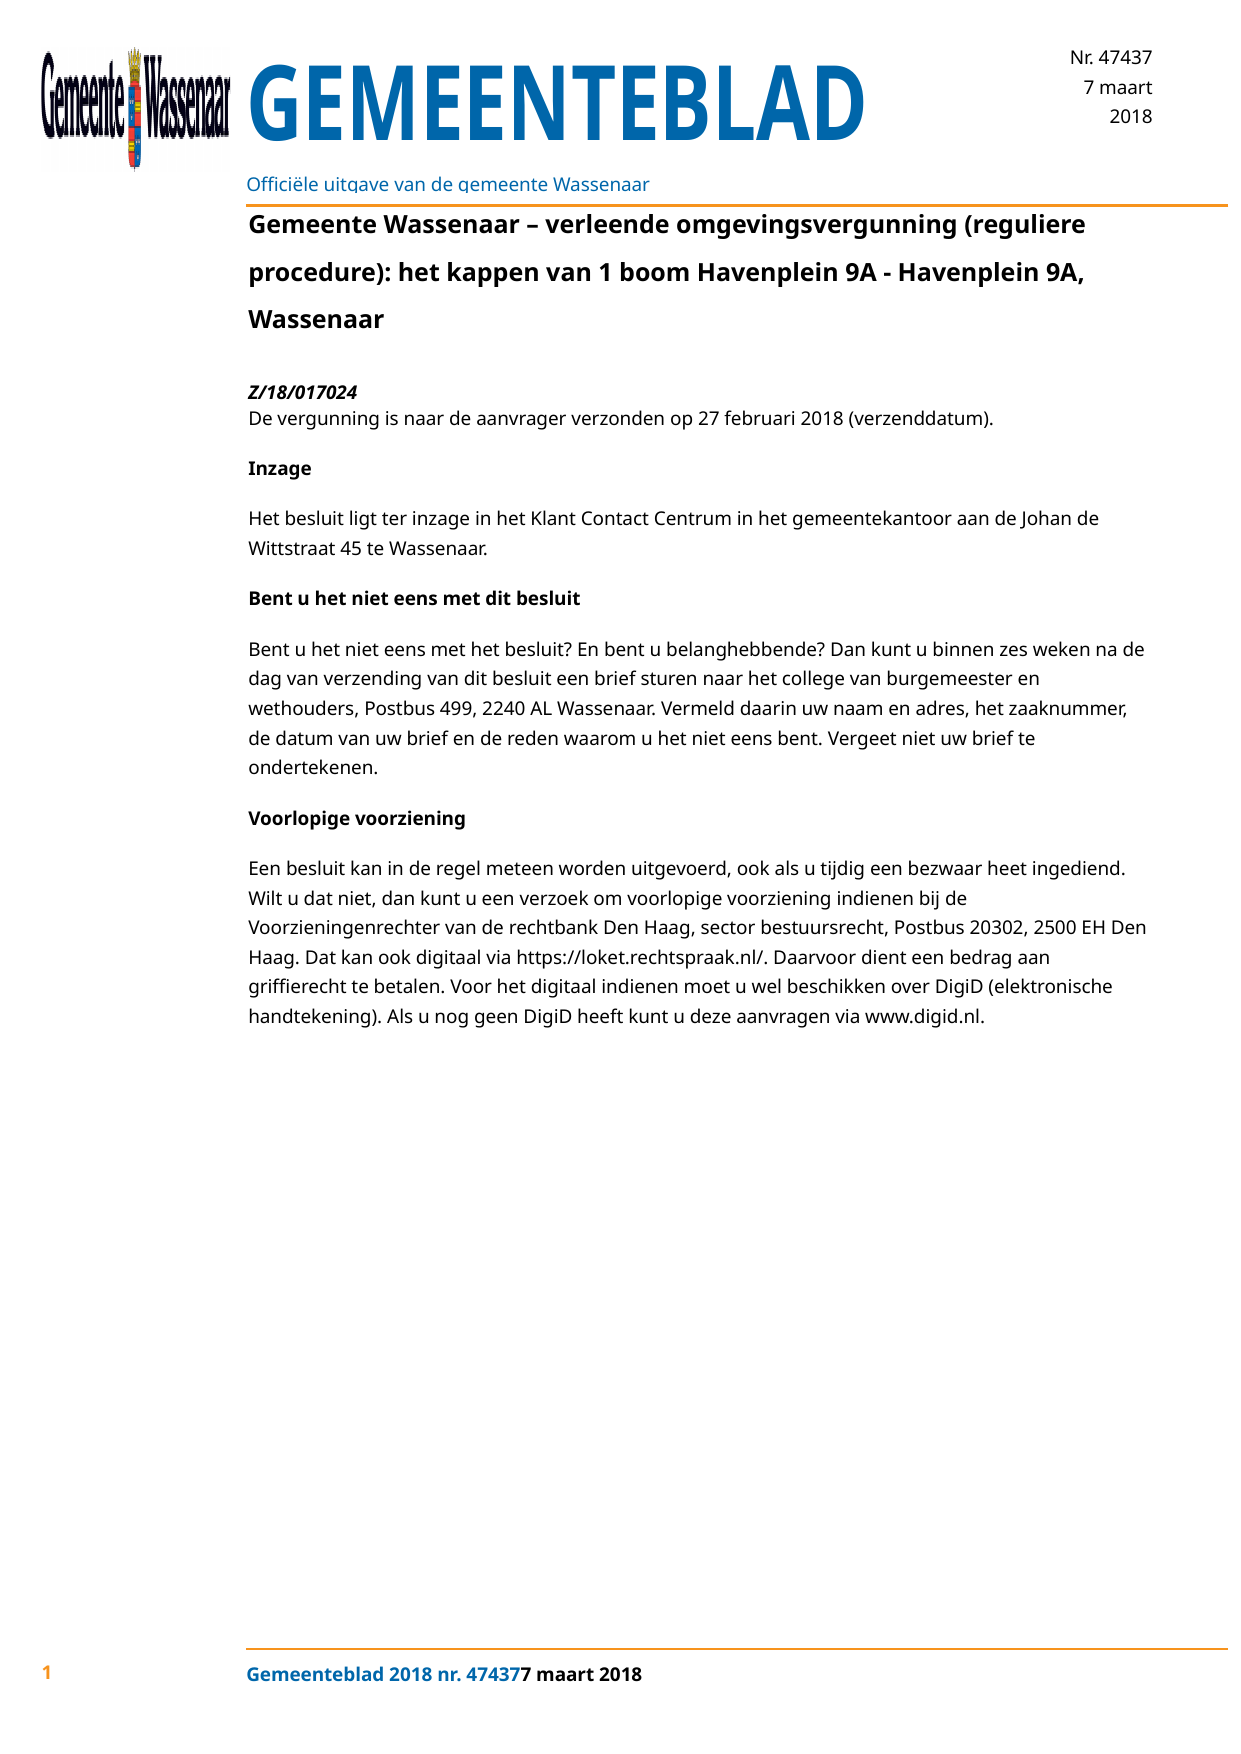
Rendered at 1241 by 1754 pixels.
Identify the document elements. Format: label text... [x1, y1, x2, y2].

text Bent u het niet eens met het besluit? En bent u belanghebbende? Dan kunt u binnen zes weken na de dag van verzending van dit besluit een brief sturen naar het college van burgemeester en wethouders, Postbus 499, 2240 AL Wassenaar. Vermeld daarin uw naam en adres, het zaaknummer, de datum van uw brief en de reden waarom u het niet eens bent. Vergeet niet uw brief te ondertekenen. [248, 636, 1152, 780]
text Gemeente Wassenaar – verleende omgevingsvergunning (reguliere procedure): het kappen van 1 boom Havenplein 9A - Havenplein 9A, Wassenaar [248, 207, 1152, 336]
text Het besluit ligt ter inzage in het Klant Contact Centrum in het gemeentekantoor aan de Johan de Wittstraat 45 te Wassenaar. [248, 506, 1152, 561]
text Z/18/017024 [248, 379, 1152, 405]
text De vergunning is naar de aanvrager verzonden op 27 februari 2018 (verzenddatum). [248, 405, 1152, 431]
text Inzage [248, 455, 1152, 481]
picture [41, 47, 231, 172]
text Bent u het niet eens met dit besluit [248, 586, 1152, 611]
text Een besluit kan in de regel meteen worden uitgevoerd, ook als u tijdig een bezwaar heet ingediend. Wilt u dat niet, dan kunt u een verzoek om voorlopige voorziening indienen bij de Voorzieningenrechter van de rechtbank Den Haag, sector bestuursrecht, Postbus 20302, 2500 EH Den Haag. Dat kan ook digitaal via https://loket.rechtspraak.nl/. Daarvoor dient een bedrag aan griffierecht te betalen. Voor het digitaal indienen moet u wel beschikken over DigiD (elektronische handtekening). Als u nog geen DigiD heeft kunt u deze aanvragen via www.digid.nl. [248, 855, 1152, 1029]
text Voorlopige voorziening [248, 805, 1152, 831]
